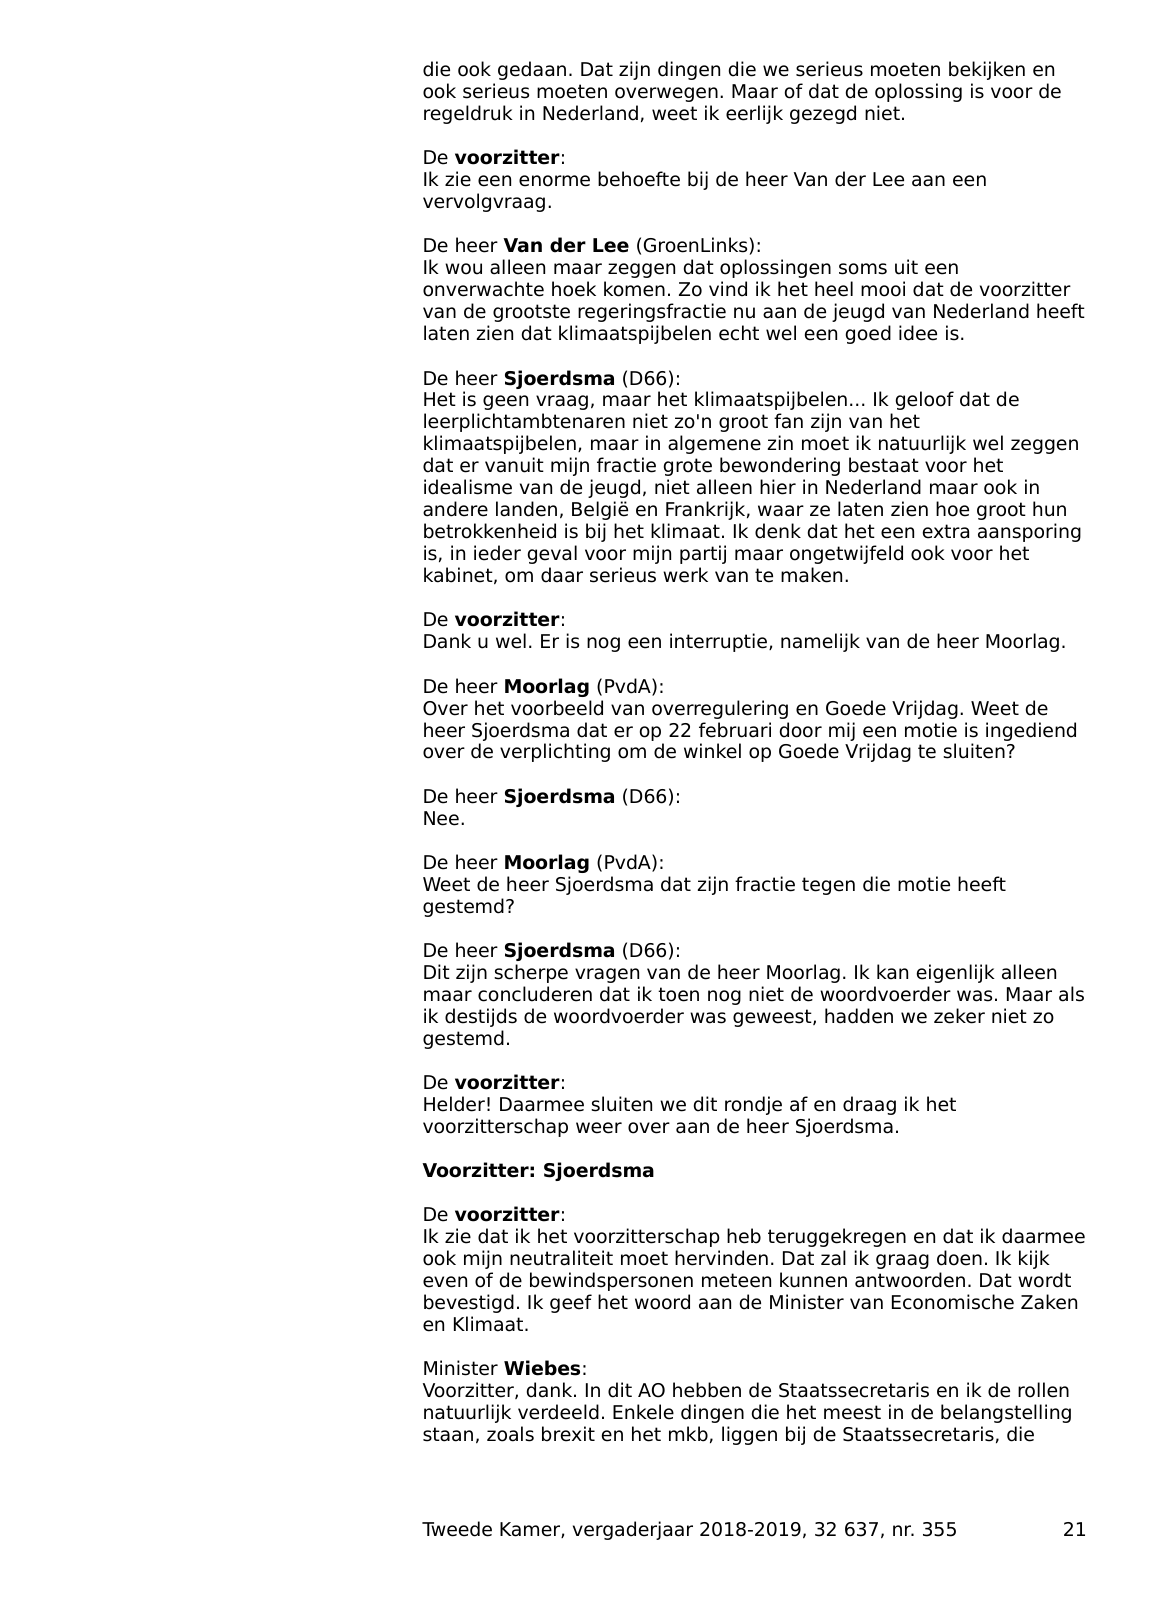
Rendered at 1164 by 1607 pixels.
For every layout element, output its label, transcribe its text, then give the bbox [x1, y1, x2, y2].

text die ook gedaan. Dat zijn dingen die we serieus moeten bekijken en ook serieus moeten overwegen. Maar of dat de oplossing is voor de regeldruk in Nederland, weet ik eerlijk gezegd niet. [422, 59, 1087, 125]
text Het is geen vraag, maar het klimaatspijbelen... Ik geloof dat de leerplichtambtenaren niet zo'n groot fan zijn van het klimaatspijbelen, maar in algemene zin moet ik natuurlijk wel zeggen dat er vanuit mijn fractie grote bewondering bestaat voor het idealisme van de jeugd, niet alleen hier in Nederland maar ook in andere landen, België en Frankrijk, waar ze laten zien hoe groot hun betrokkenheid is bij het klimaat. Ik denk dat het een extra aansporing is, in ieder geval voor mijn partij maar ongetwijfeld ook voor het kabinet, om daar serieus werk van te maken. [422, 389, 1087, 587]
subtitle Voorzitter: Sjoerdsma [422, 1160, 1087, 1182]
text De heer Sjoerdsma (D66): [422, 367, 1087, 389]
text Over het voorbeeld van overregulering en Goede Vrijdag. Weet de heer Sjoerdsma dat er op 22 februari door mij een motie is ingediend over de verplichting om de winkel op Goede Vrijdag te sluiten? [422, 697, 1087, 763]
text Helder! Daarmee sluiten we dit rondje af en draag ik het voorzitterschap weer over aan de heer Sjoerdsma. [422, 1094, 1087, 1138]
text Ik zie een enorme behoefte bij de heer Van der Lee aan een vervolgvraag. [422, 169, 1087, 213]
text Weet de heer Sjoerdsma dat zijn fractie tegen die motie heeft gestemd? [422, 874, 1087, 918]
text De voorzitter: [422, 609, 1087, 631]
text De heer Moorlag (PvdA): [422, 676, 1087, 697]
text Dank u wel. Er is nog een interruptie, namelijk van de heer Moorlag. [422, 631, 1087, 653]
text De heer Sjoerdsma (D66): [422, 786, 1087, 808]
text De heer Van der Lee (GroenLinks): [422, 235, 1087, 257]
text Nee. [422, 808, 1087, 829]
text Ik wou alleen maar zeggen dat oplossingen soms uit een onverwachte hoek komen. Zo vind ik het heel mooi dat de voorzitter van de grootste regeringsfractie nu aan de jeugd van Nederland heeft laten zien dat klimaatspijbelen echt wel een goed idee is. [422, 257, 1087, 345]
text Minister Wiebes: [422, 1358, 1087, 1380]
text De heer Moorlag (PvdA): [422, 852, 1087, 874]
text Voorzitter, dank. In dit AO hebben de Staatssecretaris en ik de rollen natuurlijk verdeeld. Enkele dingen die het meest in de belangstelling staan, zoals brexit en het mkb, liggen bij de Staatssecretaris, die [422, 1380, 1087, 1446]
text De voorzitter: [422, 1072, 1087, 1094]
text Ik zie dat ik het voorzitterschap heb teruggekregen en dat ik daarmee ook mijn neutraliteit moet hervinden. Dat zal ik graag doen. Ik kijk even of de bewindspersonen meteen kunnen antwoorden. Dat wordt bevestigd. Ik geef het woord aan de Minister van Economische Zaken en Klimaat. [422, 1226, 1087, 1336]
text De voorzitter: [422, 147, 1087, 169]
text De voorzitter: [422, 1204, 1087, 1226]
text Dit zijn scherpe vragen van de heer Moorlag. Ik kan eigenlijk alleen maar concluderen dat ik toen nog niet de woordvoerder was. Maar als ik destijds de woordvoerder was geweest, hadden we zeker niet zo gestemd. [422, 962, 1087, 1050]
text De heer Sjoerdsma (D66): [422, 940, 1087, 962]
